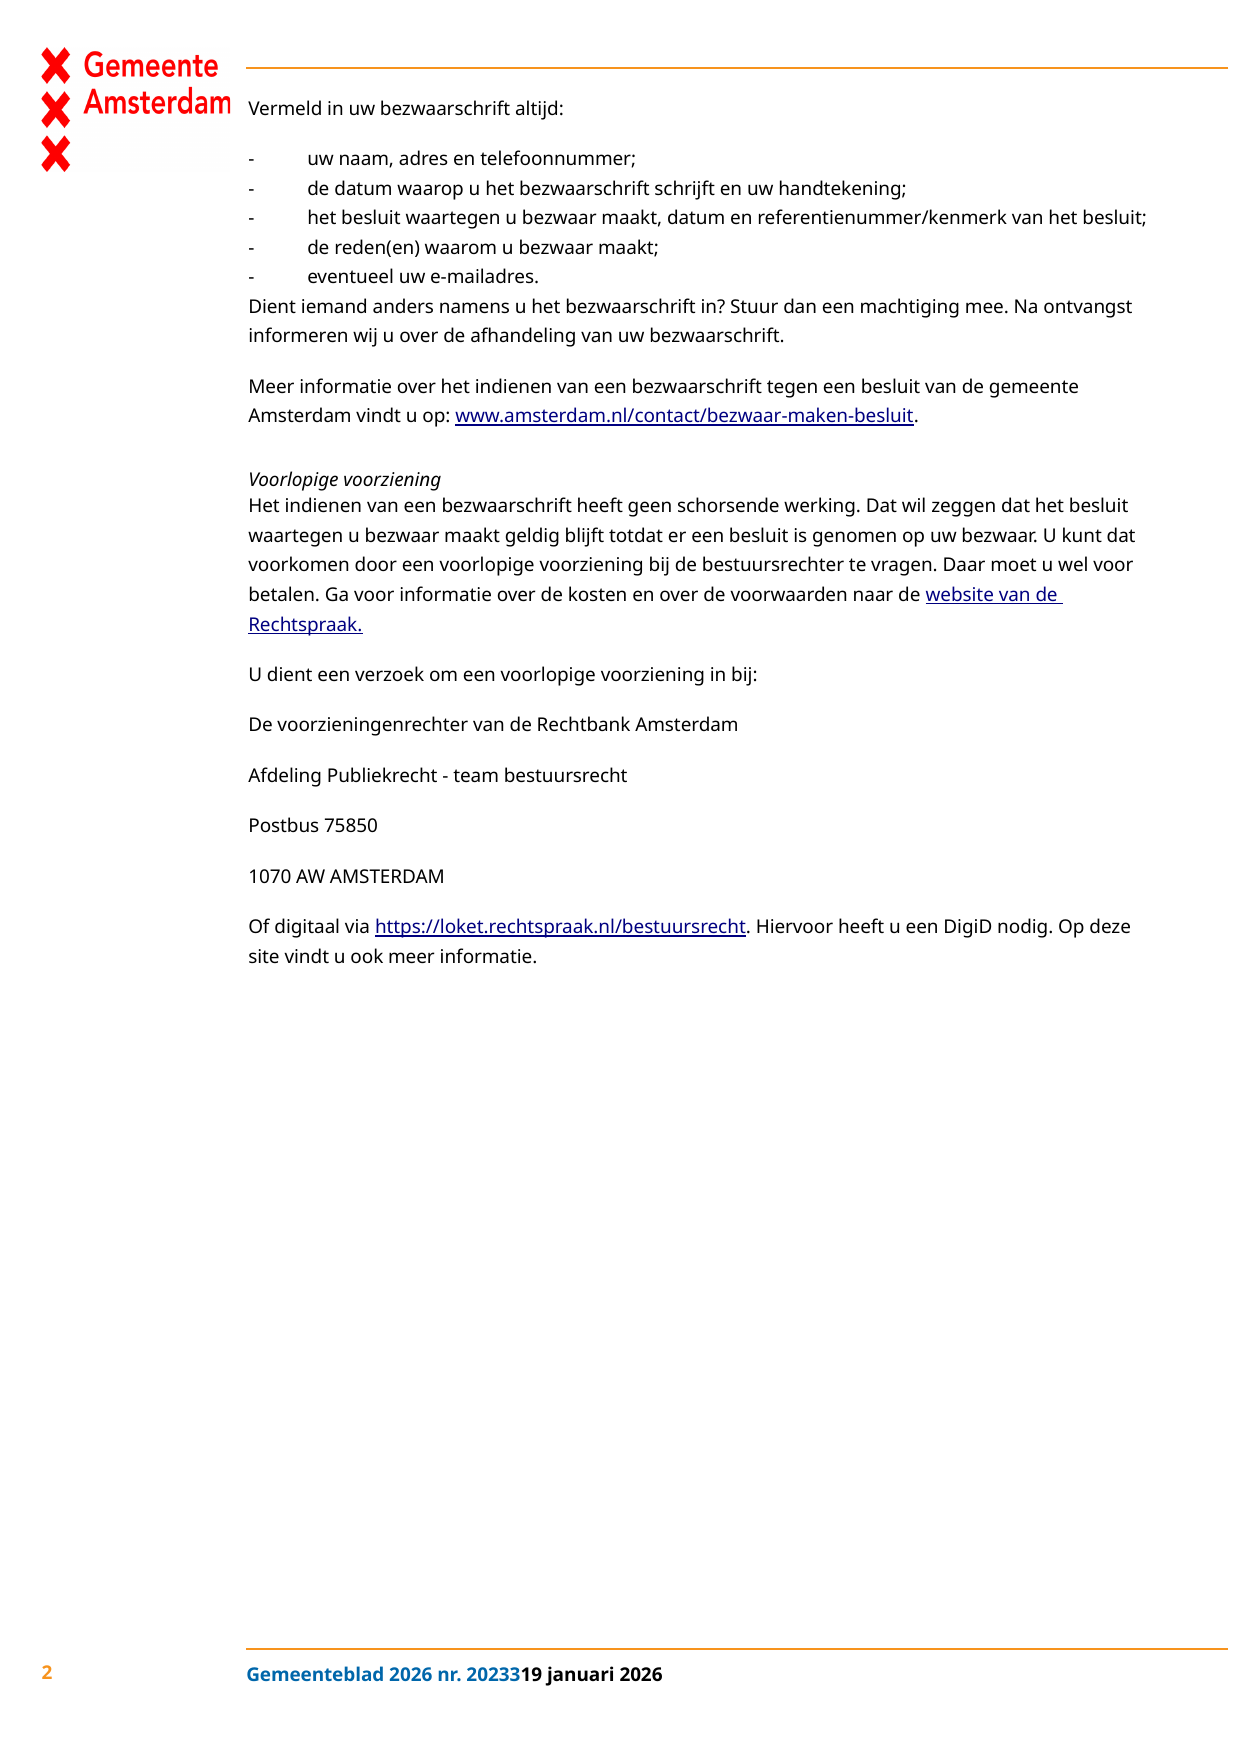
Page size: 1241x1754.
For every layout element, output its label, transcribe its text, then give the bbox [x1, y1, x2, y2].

picture [41, 47, 231, 172]
list uw naam, adres en telefoonnummer; [248, 145, 1152, 171]
text U dient een verzoek om een voorlopige voorziening in bij: [248, 661, 1152, 687]
text 1070 AW AMSTERDAM [248, 863, 1152, 888]
text Meer informatie over het indienen van een bezwaarschrift tegen een besluit van de gemeente Amsterdam vindt u op: www.amsterdam.nl/contact/bezwaar-maken-besluit. [248, 373, 1152, 428]
text Het indienen van een bezwaarschrift heeft geen schorsende werking. Dat wil zeggen dat het besluit waartegen u bezwaar maakt geldig blijft totdat er een besluit is genomen op uw bezwaar. U kunt dat voorkomen door een voorlopige voorziening bij de bestuursrechter te vragen. Daar moet u wel voor betalen. Ga voor informatie over de kosten en over de voorwaarden naar de website van de Rechtspraak. [248, 492, 1152, 636]
text Vermeld in uw bezwaarschrift altijd: [248, 95, 1152, 121]
text Postbus 75850 [248, 812, 1152, 838]
text Voorlopige voorziening [248, 467, 1152, 492]
text De voorzieningenrechter van de Rechtbank Amsterdam [248, 712, 1152, 737]
list de datum waarop u het bezwaarschrift schrijft en uw handtekening; [248, 175, 1152, 201]
text Afdeling Publiekrecht - team bestuursrecht [248, 762, 1152, 788]
text Of digitaal via https://loket.rechtspraak.nl/bestuursrecht. Hiervoor heeft u een DigiD nodig. Op deze site vindt u ook meer informatie. [248, 913, 1152, 968]
text Dient iemand anders namens u het bezwaarschrift in? Stuur dan een machtiging mee. Na ontvangst informeren wij u over de afhandeling van uw bezwaarschrift. [248, 293, 1152, 348]
list het besluit waartegen u bezwaar maakt, datum en referentienummer/kenmerk van het besluit; [248, 204, 1152, 230]
list de reden(en) waarom u bezwaar maakt; [248, 234, 1152, 260]
list eventueel uw e-mailadres. [248, 263, 1152, 289]
